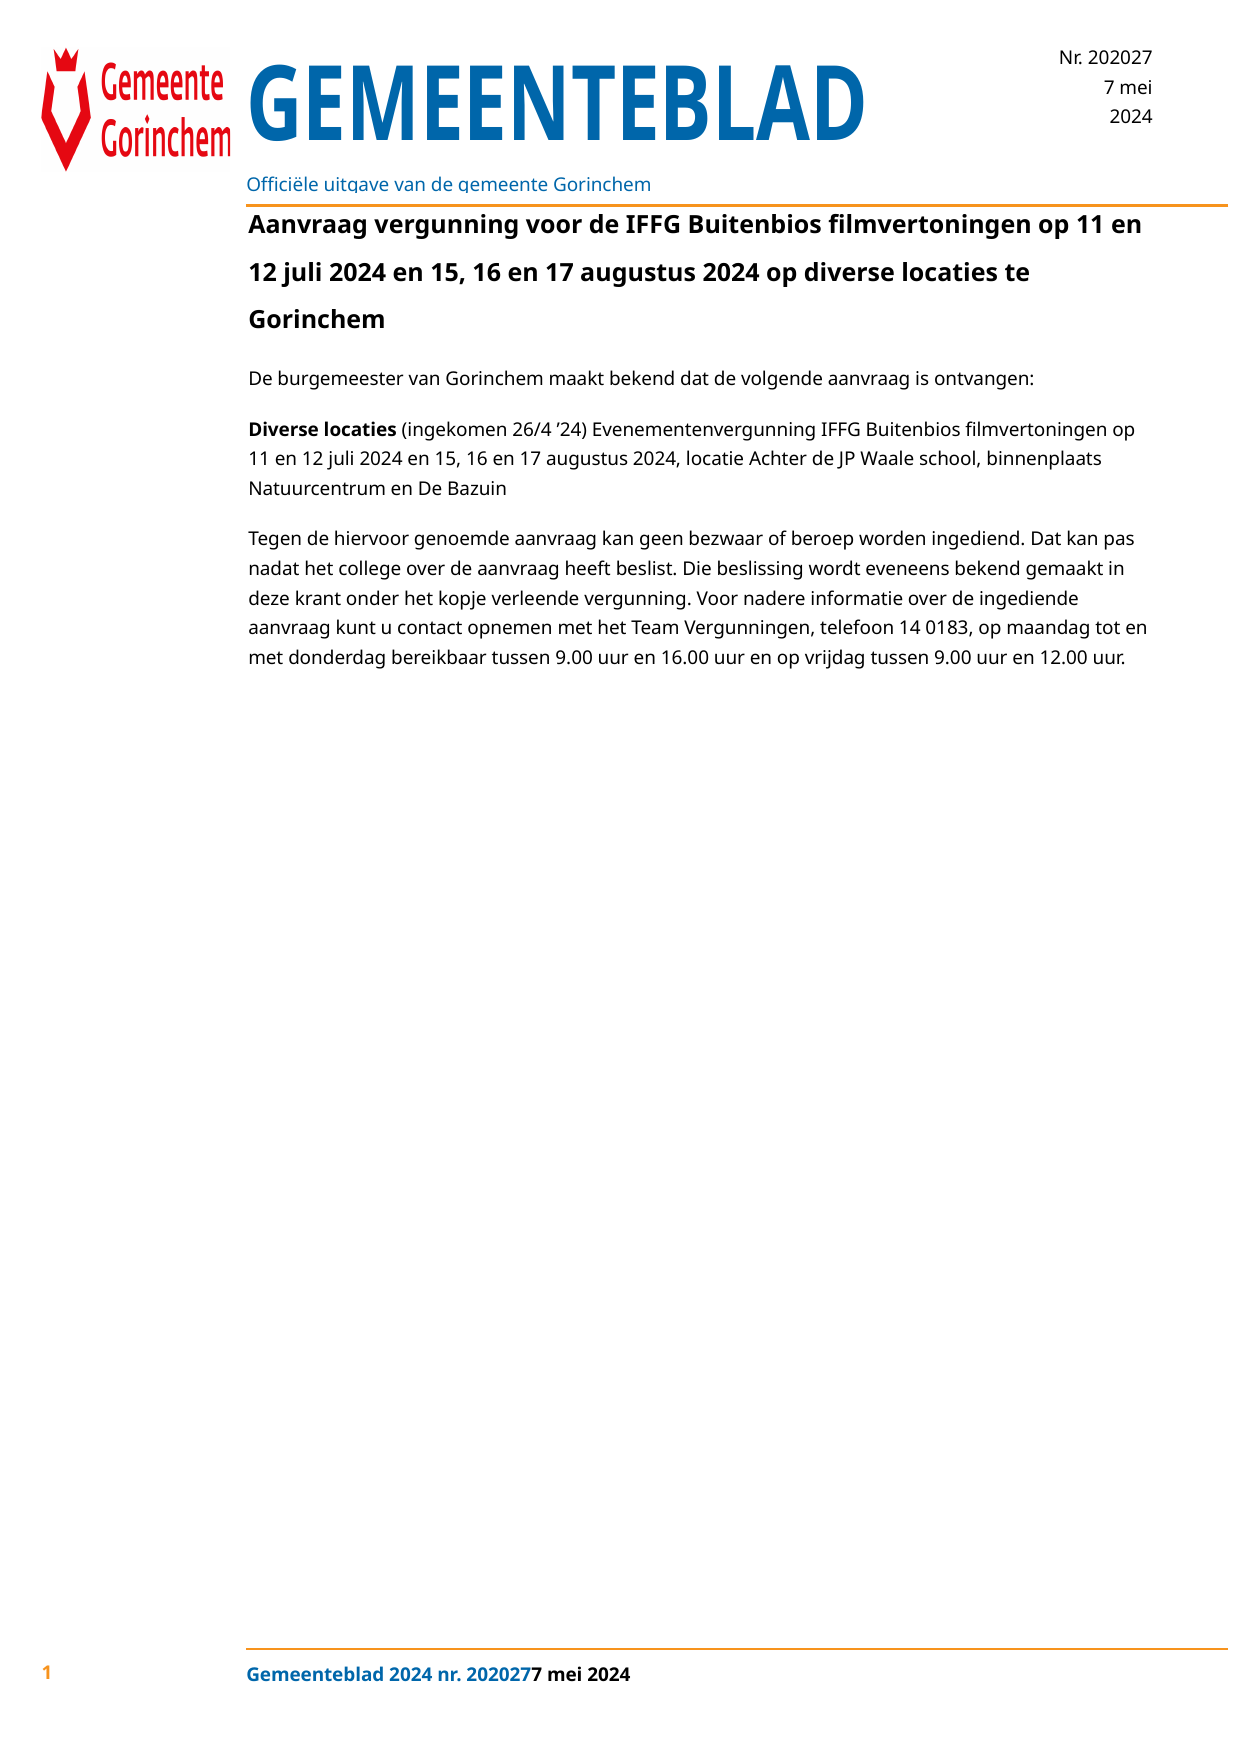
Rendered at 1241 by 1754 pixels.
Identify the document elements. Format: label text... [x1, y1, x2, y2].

text De burgemeester van Gorinchem maakt bekend dat de volgende aanvraag is ontvangen: [248, 366, 1152, 391]
text Diverse locaties (ingekomen 26/4 ’24) Evenementenvergunning IFFG Buitenbios filmvertoningen op 11 en 12 juli 2024 en 15, 16 en 17 augustus 2024, locatie Achter de JP Waale school, binnenplaats Natuurcentrum en De Bazuin [248, 416, 1152, 501]
text Tegen de hiervoor genoemde aanvraag kan geen bezwaar of beroep worden ingediend. Dat kan pas nadat het college over de aanvraag heeft beslist. Die beslissing wordt eveneens bekend gemaakt in deze krant onder het kopje verleende vergunning. Voor nadere informatie over de ingediende aanvraag kunt u contact opnemen met het Team Vergunningen, telefoon 14 0183, op maandag tot en met donderdag bereikbaar tussen 9.00 uur en 16.00 uur en op vrijdag tussen 9.00 uur en 12.00 uur. [248, 526, 1152, 669]
picture [41, 47, 231, 172]
text Aanvraag vergunning voor de IFFG Buitenbios filmvertoningen op 11 en 12 juli 2024 en 15, 16 en 17 augustus 2024 op diverse locaties te Gorinchem [248, 207, 1152, 336]
